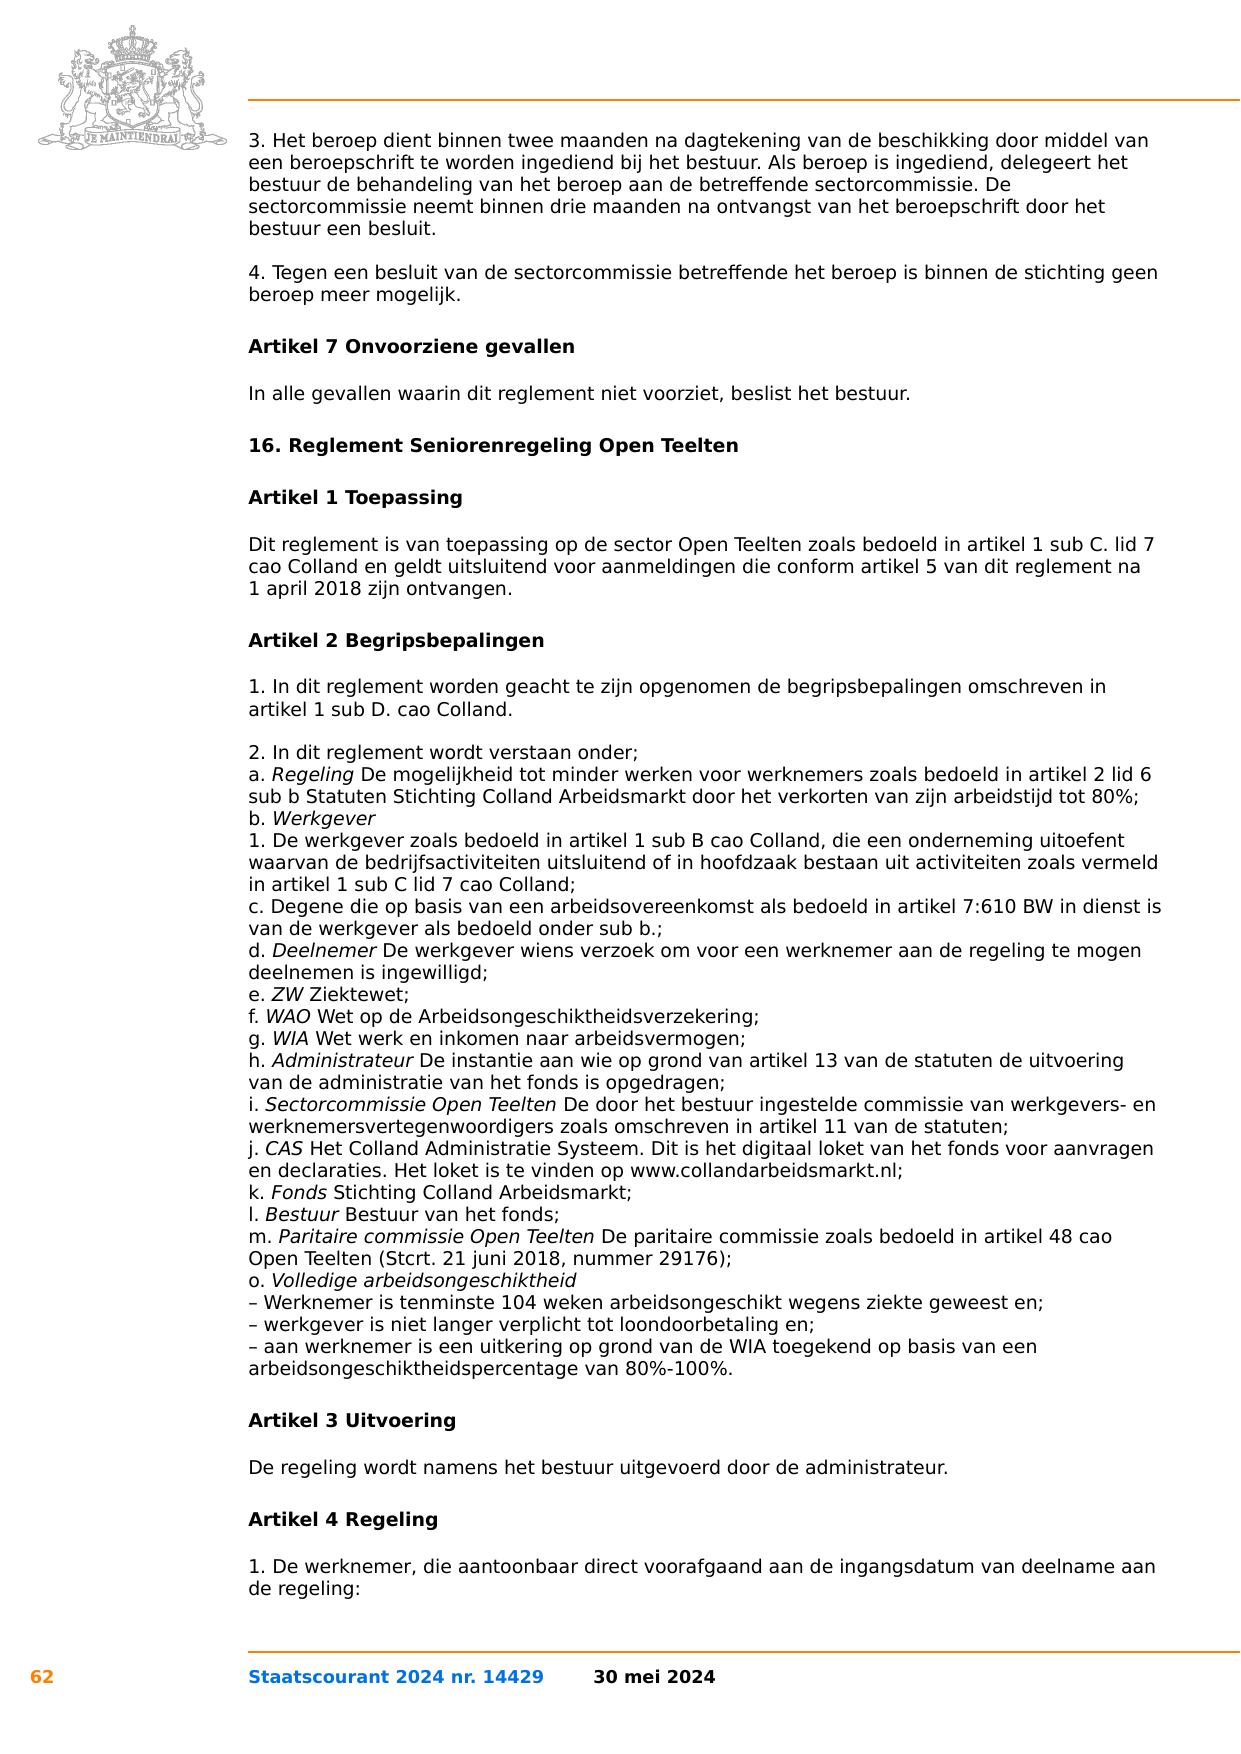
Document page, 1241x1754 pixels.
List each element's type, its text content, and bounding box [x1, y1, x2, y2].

text 4. Tegen een besluit van de sectorcommissie betreffende het beroep is binnen de stichting geen beroep meer mogelijk. [248, 262, 1163, 306]
text k. Fonds Stichting Colland Arbeidsmarkt; [248, 1182, 1163, 1204]
text l. Bestuur Bestuur van het fonds; [248, 1204, 1163, 1226]
text c. Degene die op basis van een arbeidsovereenkomst als bedoeld in artikel 7:610 BW in dienst is van de werkgever als bedoeld onder sub b.; [248, 896, 1163, 940]
subtitle 16. Reglement Seniorenregeling Open Teelten [248, 434, 1163, 457]
text b. Werkgever [248, 808, 1163, 830]
text f. WAO Wet op de Arbeidsongeschiktheidsverzekering; [248, 1006, 1163, 1028]
text g. WIA Wet werk en inkomen naar arbeidsvermogen; [248, 1028, 1163, 1050]
text – werkgever is niet langer verplicht tot loondoorbetaling en; [248, 1314, 1163, 1336]
text – aan werknemer is een uitkering op grond van de WIA toegekend op basis van een arbeidsongeschiktheidspercentage van 80%-100%. [248, 1336, 1163, 1380]
text i. Sectorcommissie Open Teelten De door het bestuur ingestelde commissie van werkgevers- en werknemersvertegenwoordigers zoals omschreven in artikel 11 van de statuten; [248, 1094, 1163, 1138]
text 1. De werknemer, die aantoonbaar direct voorafgaand aan de ingangsdatum van deelname aan de regeling: [248, 1556, 1163, 1599]
text De regeling wordt namens het bestuur uitgevoerd door de administrateur. [248, 1457, 1163, 1479]
picture [38, 25, 227, 150]
text 1. De werkgever zoals bedoeld in artikel 1 sub B cao Colland, die een onderneming uitoefent waarvan de bedrijfsactiviteiten uitsluitend of in hoofdzaak bestaan uit activiteiten zoals vermeld in artikel 1 sub C lid 7 cao Colland; [248, 830, 1163, 896]
text – Werknemer is tenminste 104 weken arbeidsongeschikt wegens ziekte geweest en; [248, 1292, 1163, 1314]
text 2. In dit reglement wordt verstaan onder; [248, 742, 1163, 764]
subtitle Artikel 1 Toepassing [248, 487, 1163, 508]
subtitle Artikel 3 Uitvoering [248, 1410, 1163, 1432]
text Dit reglement is van toepassing op de sector Open Teelten zoals bedoeld in artikel 1 sub C. lid 7 cao Colland en geldt uitsluitend voor aanmeldingen die conform artikel 5 van dit reglement na 1 april 2018 zijn ontvangen. [248, 533, 1163, 599]
text j. CAS Het Colland Administratie Systeem. Dit is het digitaal loket van het fonds voor aanvragen en declaraties. Het loket is te vinden op www.collandarbeidsmarkt.nl; [248, 1138, 1163, 1182]
text In alle gevallen waarin dit reglement niet voorziet, beslist het bestuur. [248, 383, 1163, 404]
text e. ZW Ziektewet; [248, 984, 1163, 1006]
text 3. Het beroep dient binnen twee maanden na dagtekening van de beschikking door middel van een beroepschrift te worden ingediend bij het bestuur. Als beroep is ingediend, delegeert het bestuur de behandeling van het beroep aan de betreffende sectorcommissie. De sectorcommissie neemt binnen drie maanden na ontvangst van het beroepschrift door het bestuur een besluit. [248, 130, 1163, 240]
subtitle Artikel 4 Regeling [248, 1509, 1163, 1531]
text d. Deelnemer De werkgever wiens verzoek om voor een werknemer aan de regeling te mogen deelnemen is ingewilligd; [248, 940, 1163, 984]
text a. Regeling De mogelijkheid tot minder werken voor werknemers zoals bedoeld in artikel 2 lid 6 sub b Statuten Stichting Colland Arbeidsmarkt door het verkorten van zijn arbeidstijd tot 80%; [248, 764, 1163, 808]
text o. Volledige arbeidsongeschiktheid [248, 1270, 1163, 1292]
text m. Paritaire commissie Open Teelten De paritaire commissie zoals bedoeld in artikel 48 cao Open Teelten (Stcrt. 21 juni 2018, nummer 29176); [248, 1226, 1163, 1270]
text 1. In dit reglement worden geacht te zijn opgenomen de begripsbepalingen omschreven in artikel 1 sub D. cao Colland. [248, 676, 1163, 720]
text h. Administrateur De instantie aan wie op grond van artikel 13 van de statuten de uitvoering van de administratie van het fonds is opgedragen; [248, 1050, 1163, 1094]
subtitle Artikel 7 Onvoorziene gevallen [248, 336, 1163, 358]
subtitle Artikel 2 Begripsbepalingen [248, 629, 1163, 651]
